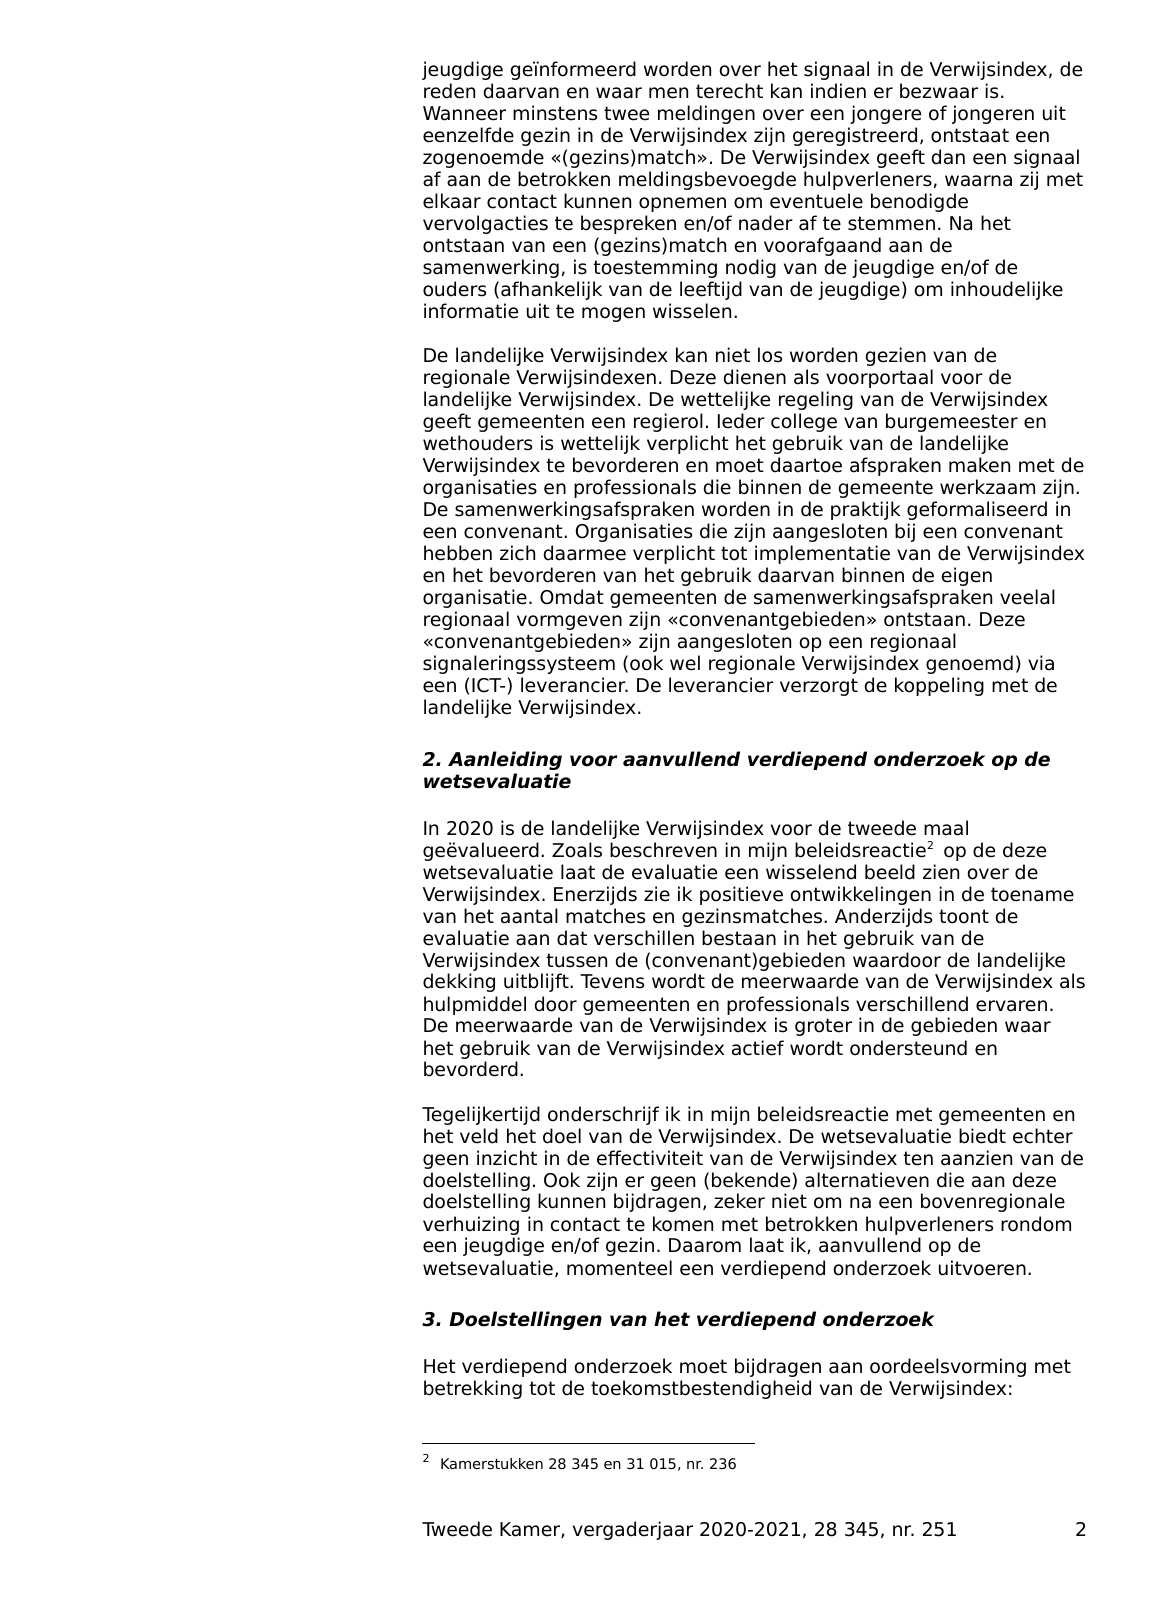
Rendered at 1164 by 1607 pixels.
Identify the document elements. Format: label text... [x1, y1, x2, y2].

subtitle 3. Doelstellingen van het verdiepend onderzoek [422, 1309, 1087, 1331]
subtitle 2. Aanleiding voor aanvullend verdiepend onderzoek op de wetsevaluatie [422, 749, 1087, 793]
text Tegelijkertijd onderschrijf ik in mijn beleidsreactie met gemeenten en het veld het doel van de Verwijsindex. De wetsevaluatie biedt echter geen inzicht in de effectiviteit van de Verwijsindex ten aanzien van de doelstelling. Ook zijn er geen (bekende) alternatieven die aan deze doelstelling kunnen bijdragen, zeker niet om na een bovenregionale verhuizing in contact te komen met betrokken hulpverleners rondom een jeugdige en/of gezin. Daarom laat ik, aanvullend op de wetsevaluatie, momenteel een verdiepend onderzoek uitvoeren. [422, 1103, 1087, 1279]
text Kamerstukken 28 345 en 31 015, nr. 236 [422, 1452, 1087, 1474]
text De landelijke Verwijsindex kan niet los worden gezien van de regionale Verwijsindexen. Deze dienen als voorportaal voor de landelijke Verwijsindex. De wettelijke regeling van de Verwijsindex geeft gemeenten een regierol. Ieder college van burgemeester en wethouders is wettelijk verplicht het gebruik van de landelijke Verwijsindex te bevorderen en moet daartoe afspraken maken met de organisaties en professionals die binnen de gemeente werkzaam zijn. De samenwerkingsafspraken worden in de praktijk geformaliseerd in een convenant. Organisaties die zijn aangesloten bij een convenant hebben zich daarmee verplicht tot implementatie van de Verwijsindex en het bevorderen van het gebruik daarvan binnen de eigen organisatie. Omdat gemeenten de samenwerkingsafspraken veelal regionaal vormgeven zijn «convenantgebieden» ontstaan. Deze «convenantgebieden» zijn aangesloten op een regionaal signaleringssysteem (ook wel regionale Verwijsindex genoemd) via een (ICT-) leverancier. De leverancier verzorgt de koppeling met de landelijke Verwijsindex. [422, 345, 1087, 719]
text jeugdige geïnformeerd worden over het signaal in de Verwijsindex, de reden daarvan en waar men terecht kan indien er bezwaar is. Wanneer minstens twee meldingen over een jongere of jongeren uit eenzelfde gezin in de Verwijsindex zijn geregistreerd, ontstaat een zogenoemde «(gezins)match». De Verwijsindex geeft dan een signaal af aan de betrokken meldingsbevoegde hulpverleners, waarna zij met elkaar contact kunnen opnemen om eventuele benodigde vervolgacties te bespreken en/of nader af te stemmen. Na het ontstaan van een (gezins)match en voorafgaand aan de samenwerking, is toestemming nodig van de jeugdige en/of de ouders (afhankelijk van de leeftijd van de jeugdige) om inhoudelijke informatie uit te mogen wisselen. [422, 59, 1087, 323]
text Het verdiepend onderzoek moet bijdragen aan oordeelsvorming met betrekking tot de toekomstbestendigheid van de Verwijsindex: [422, 1356, 1087, 1400]
text In 2020 is de landelijke Verwijsindex voor de tweede maal geëvalueerd. Zoals beschreven in mijn beleidsreactie op de deze wetsevaluatie laat de evaluatie een wisselend beeld zien over de Verwijsindex. Enerzijds zie ik positieve ontwikkelingen in de toename van het aantal matches en gezinsmatches. Anderzijds toont de evaluatie aan dat verschillen bestaan in het gebruik van de Verwijsindex tussen de (convenant)gebieden waardoor de landelijke dekking uitblijft. Tevens wordt de meerwaarde van de Verwijsindex als hulpmiddel door gemeenten en professionals verschillend ervaren. De meerwaarde van de Verwijsindex is groter in de gebieden waar het gebruik van de Verwijsindex actief wordt ondersteund en bevorderd. [422, 818, 1087, 1081]
